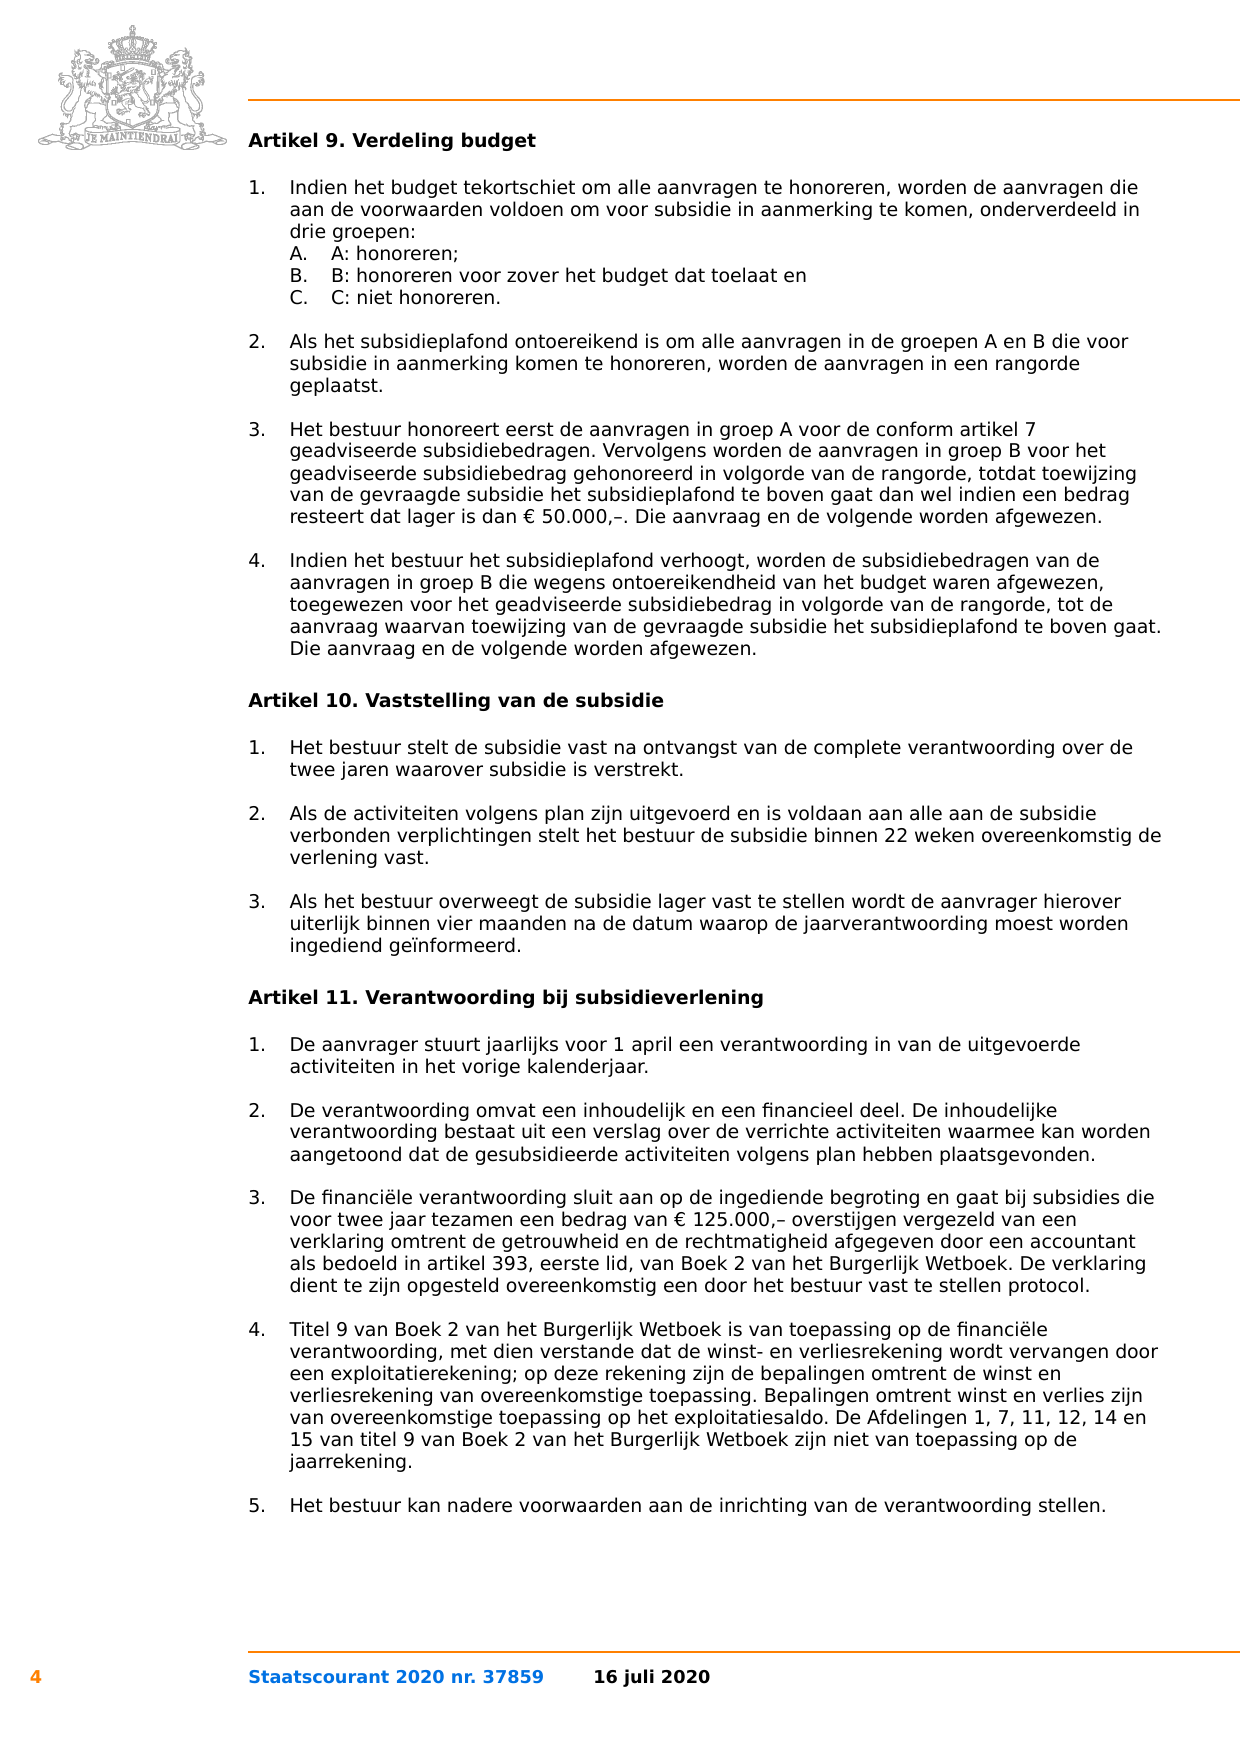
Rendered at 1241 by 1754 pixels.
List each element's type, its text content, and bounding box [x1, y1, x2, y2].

text 4. Titel 9 van Boek 2 van het Burgerlijk Wetboek is van toepassing op de financiële verantwoording, met dien verstande dat de winst- en verliesrekening wordt vervangen door een exploitatierekening; op deze rekening zijn de bepalingen omtrent de winst en verliesrekening van overeenkomstige toepassing. Bepalingen omtrent winst en verlies zijn van overeenkomstige toepassing op het exploitatiesaldo. De Afdelingen 1, 7, 11, 12, 14 en 15 van titel 9 van Boek 2 van het Burgerlijk Wetboek zijn niet van toepassing op de jaarrekening. [248, 1319, 1163, 1473]
text 1. Indien het budget tekortschiet om alle aanvragen te honoreren, worden de aanvragen die aan de voorwaarden voldoen om voor subsidie in aanmerking te komen, onderverdeeld in drie groepen: [248, 177, 1163, 243]
text 1. De aanvrager stuurt jaarlijks voor 1 april een verantwoording in van de uitgevoerde activiteiten in het vorige kalenderjaar. [248, 1034, 1163, 1078]
text C. C: niet honoreren. [289, 287, 1163, 309]
subtitle Artikel 11. Verantwoording bij subsidieverlening [248, 987, 1163, 1009]
text B. B: honoreren voor zover het budget dat toelaat en [289, 265, 1163, 287]
text 5. Het bestuur kan nadere voorwaarden aan de inrichting van de verantwoording stellen. [248, 1495, 1163, 1517]
text 2. Als de activiteiten volgens plan zijn uitgevoerd en is voldaan aan alle aan de subsidie verbonden verplichtingen stelt het bestuur de subsidie binnen 22 weken overeenkomstig de verlening vast. [248, 803, 1163, 869]
text 3. Het bestuur honoreert eerst de aanvragen in groep A voor de conform artikel 7 geadviseerde subsidiebedragen. Vervolgens worden de aanvragen in groep B voor het geadviseerde subsidiebedrag gehonoreerd in volgorde van de rangorde, totdat toewijzing van de gevraagde subsidie het subsidieplafond te boven gaat dan wel indien een bedrag resteert dat lager is dan € 50.000,–. Die aanvraag en de volgende worden afgewezen. [248, 418, 1163, 528]
text 1. Het bestuur stelt de subsidie vast na ontvangst van de complete verantwoording over de twee jaren waarover subsidie is verstrekt. [248, 737, 1163, 781]
text 2. De verantwoording omvat een inhoudelijk en een financieel deel. De inhoudelijke verantwoording bestaat uit een verslag over de verrichte activiteiten waarmee kan worden aangetoond dat de gesubsidieerde activiteiten volgens plan hebben plaatsgevonden. [248, 1099, 1163, 1165]
text 2. Als het subsidieplafond ontoereikend is om alle aanvragen in de groepen A en B die voor subsidie in aanmerking komen te honoreren, worden de aanvragen in een rangorde geplaatst. [248, 331, 1163, 397]
subtitle Artikel 9. Verdeling budget [248, 130, 1163, 152]
text 4. Indien het bestuur het subsidieplafond verhoogt, worden de subsidiebedragen van de aanvragen in groep B die wegens ontoereikendheid van het budget waren afgewezen, toegewezen voor het geadviseerde subsidiebedrag in volgorde van de rangorde, tot de aanvraag waarvan toewijzing van de gevraagde subsidie het subsidieplafond te boven gaat. Die aanvraag en de volgende worden afgewezen. [248, 550, 1163, 660]
text 3. Als het bestuur overweegt de subsidie lager vast te stellen wordt de aanvrager hierover uiterlijk binnen vier maanden na de datum waarop de jaarverantwoording moest worden ingediend geïnformeerd. [248, 891, 1163, 957]
text 3. De financiële verantwoording sluit aan op de ingediende begroting en gaat bij subsidies die voor twee jaar tezamen een bedrag van € 125.000,– overstijgen vergezeld van een verklaring omtrent de getrouwheid en de rechtmatigheid afgegeven door een accountant als bedoeld in artikel 393, eerste lid, van Boek 2 van het Burgerlijk Wetboek. De verklaring dient te zijn opgesteld overeenkomstig een door het bestuur vast te stellen protocol. [248, 1187, 1163, 1297]
subtitle Artikel 10. Vaststelling van de subsidie [248, 690, 1163, 712]
text A. A: honoreren; [289, 243, 1163, 265]
picture [38, 25, 227, 150]
